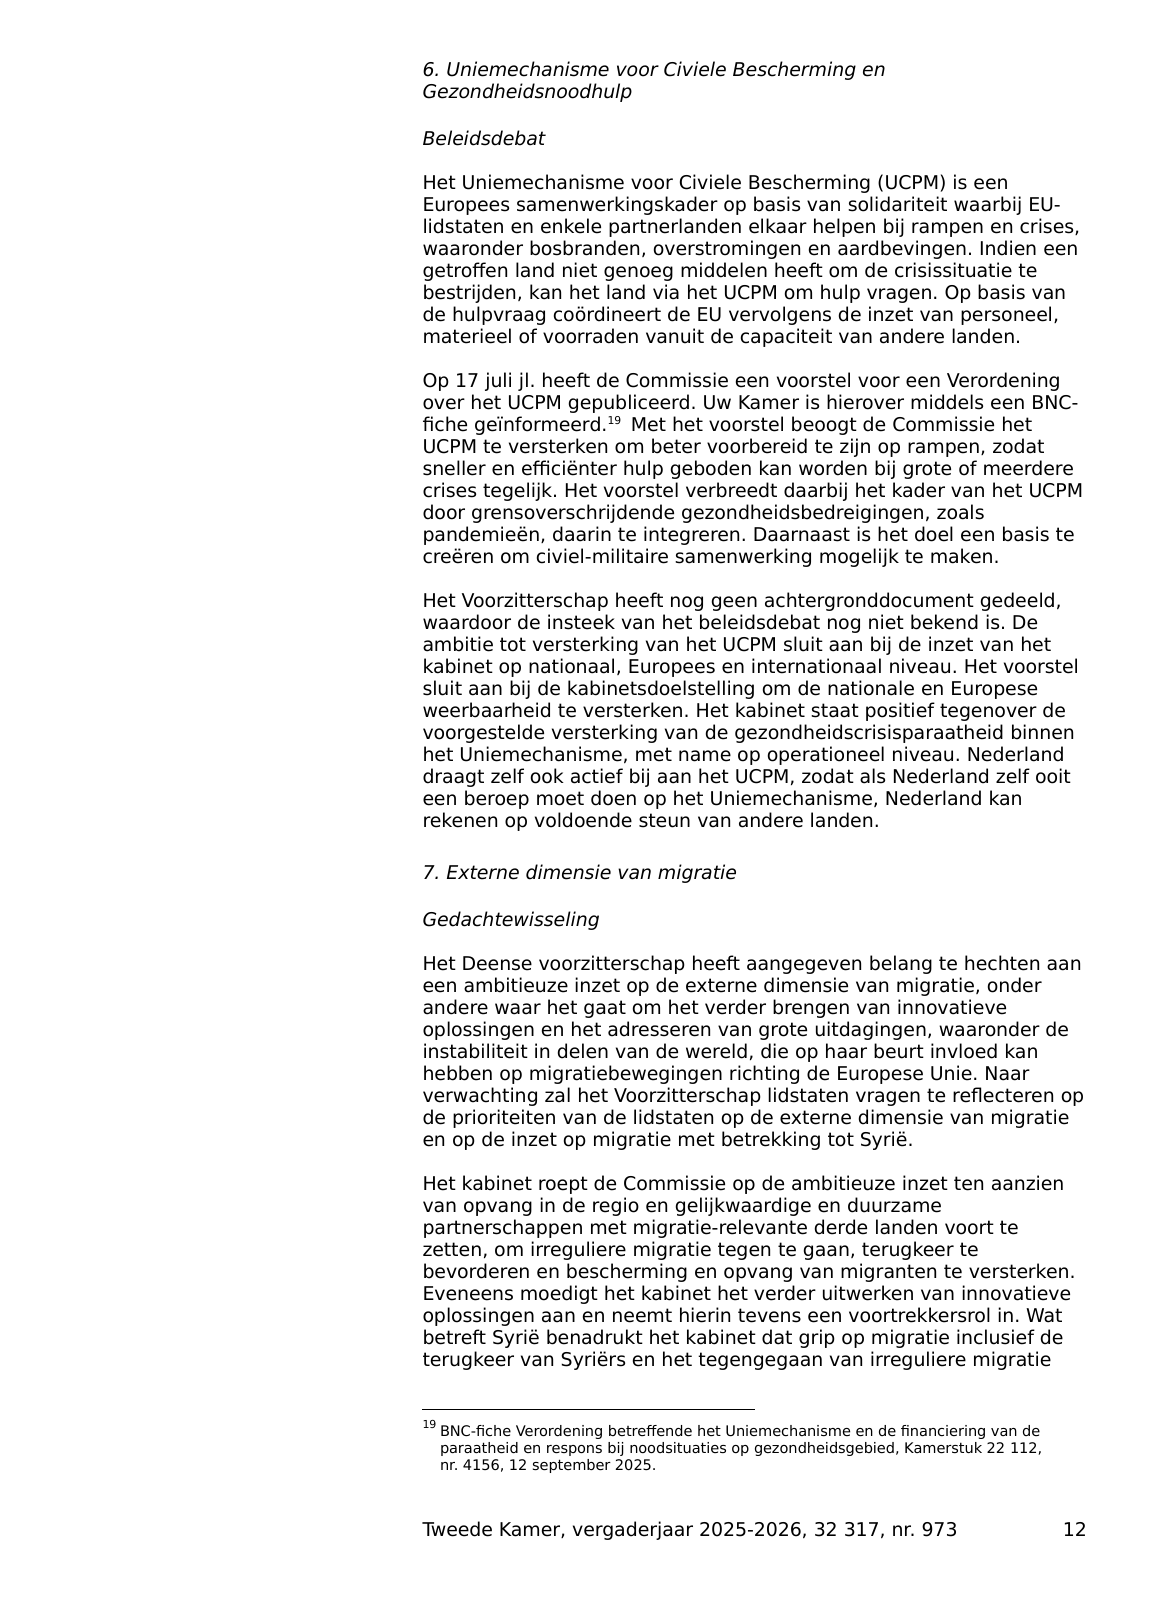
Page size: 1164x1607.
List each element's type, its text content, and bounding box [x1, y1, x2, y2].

text BNC-fiche Verordening betreffende het Uniemechanisme en de financiering van de paraatheid en respons bij noodsituaties op gezondheidsgebied, Kamerstuk 22 112, nr. 4156, 12 september 2025. [422, 1418, 1087, 1474]
text Het Voorzitterschap heeft nog geen achtergronddocument gedeeld, waardoor de insteek van het beleidsdebat nog niet bekend is. De ambitie tot versterking van het UCPM sluit aan bij de inzet van het kabinet op nationaal, Europees en internationaal niveau. Het voorstel sluit aan bij de kabinetsdoelstelling om de nationale en Europese weerbaarheid te versterken. Het kabinet staat positief tegenover de voorgestelde versterking van de gezondheidscrisisparaatheid binnen het Uniemechanisme, met name op operationeel niveau. Nederland draagt zelf ook actief bij aan het UCPM, zodat als Nederland zelf ooit een beroep moet doen op het Uniemechanisme, Nederland kan rekenen op voldoende steun van andere landen. [422, 590, 1087, 832]
text Het Uniemechanisme voor Civiele Bescherming (UCPM) is een Europees samenwerkingskader op basis van solidariteit waarbij EU-lidstaten en enkele partnerlanden elkaar helpen bij rampen en crises, waaronder bosbranden, overstromingen en aardbevingen. Indien een getroffen land niet genoeg middelen heeft om de crisissituatie te bestrijden, kan het land via het UCPM om hulp vragen. Op basis van de hulpvraag coördineert de EU vervolgens de inzet van personeel, materieel of voorraden vanuit de capaciteit van andere landen. [422, 172, 1087, 348]
text Op 17 juli jl. heeft de Commissie een voorstel voor een Verordening over het UCPM gepubliceerd. Uw Kamer is hierover middels een BNC-fiche geïnformeerd. Met het voorstel beoogt de Commissie het UCPM te versterken om beter voorbereid te zijn op rampen, zodat sneller en efficiënter hulp geboden kan worden bij grote of meerdere crises tegelijk. Het voorstel verbreedt daarbij het kader van het UCPM door grensoverschrijdende gezondheidsbedreigingen, zoals pandemieën, daarin te integreren. Daarnaast is het doel een basis te creëren om civiel-militaire samenwerking mogelijk te maken. [422, 370, 1087, 568]
text Het kabinet roept de Commissie op de ambitieuze inzet ten aanzien van opvang in de regio en gelijkwaardige en duurzame partnerschappen met migratie-relevante derde landen voort te zetten, om irreguliere migratie tegen te gaan, terugkeer te bevorderen en bescherming en opvang van migranten te versterken. Eveneens moedigt het kabinet het verder uitwerken van innovatieve oplossingen aan en neemt hierin tevens een voortrekkersrol in. Wat betreft Syrië benadrukt het kabinet dat grip op migratie inclusief de terugkeer van Syriërs en het tegengegaan van irreguliere migratie [422, 1173, 1087, 1371]
text Het Deense voorzitterschap heeft aangegeven belang te hechten aan een ambitieuze inzet op de externe dimensie van migratie, onder andere waar het gaat om het verder brengen van innovatieve oplossingen en het adresseren van grote uitdagingen, waaronder de instabiliteit in delen van de wereld, die op haar beurt invloed kan hebben op migratiebewegingen richting de Europese Unie. Naar verwachting zal het Voorzitterschap lidstaten vragen te reflecteren op de prioriteiten van de lidstaten op de externe dimensie van migratie en op de inzet op migratie met betrekking tot Syrië. [422, 953, 1087, 1151]
subtitle Gedachtewisseling [422, 909, 1087, 931]
subtitle Beleidsdebat [422, 128, 1087, 150]
subtitle 6. Uniemechanisme voor Civiele Bescherming en Gezondheidsnoodhulp [422, 59, 1087, 103]
subtitle 7. Externe dimensie van migratie [422, 862, 1087, 884]
